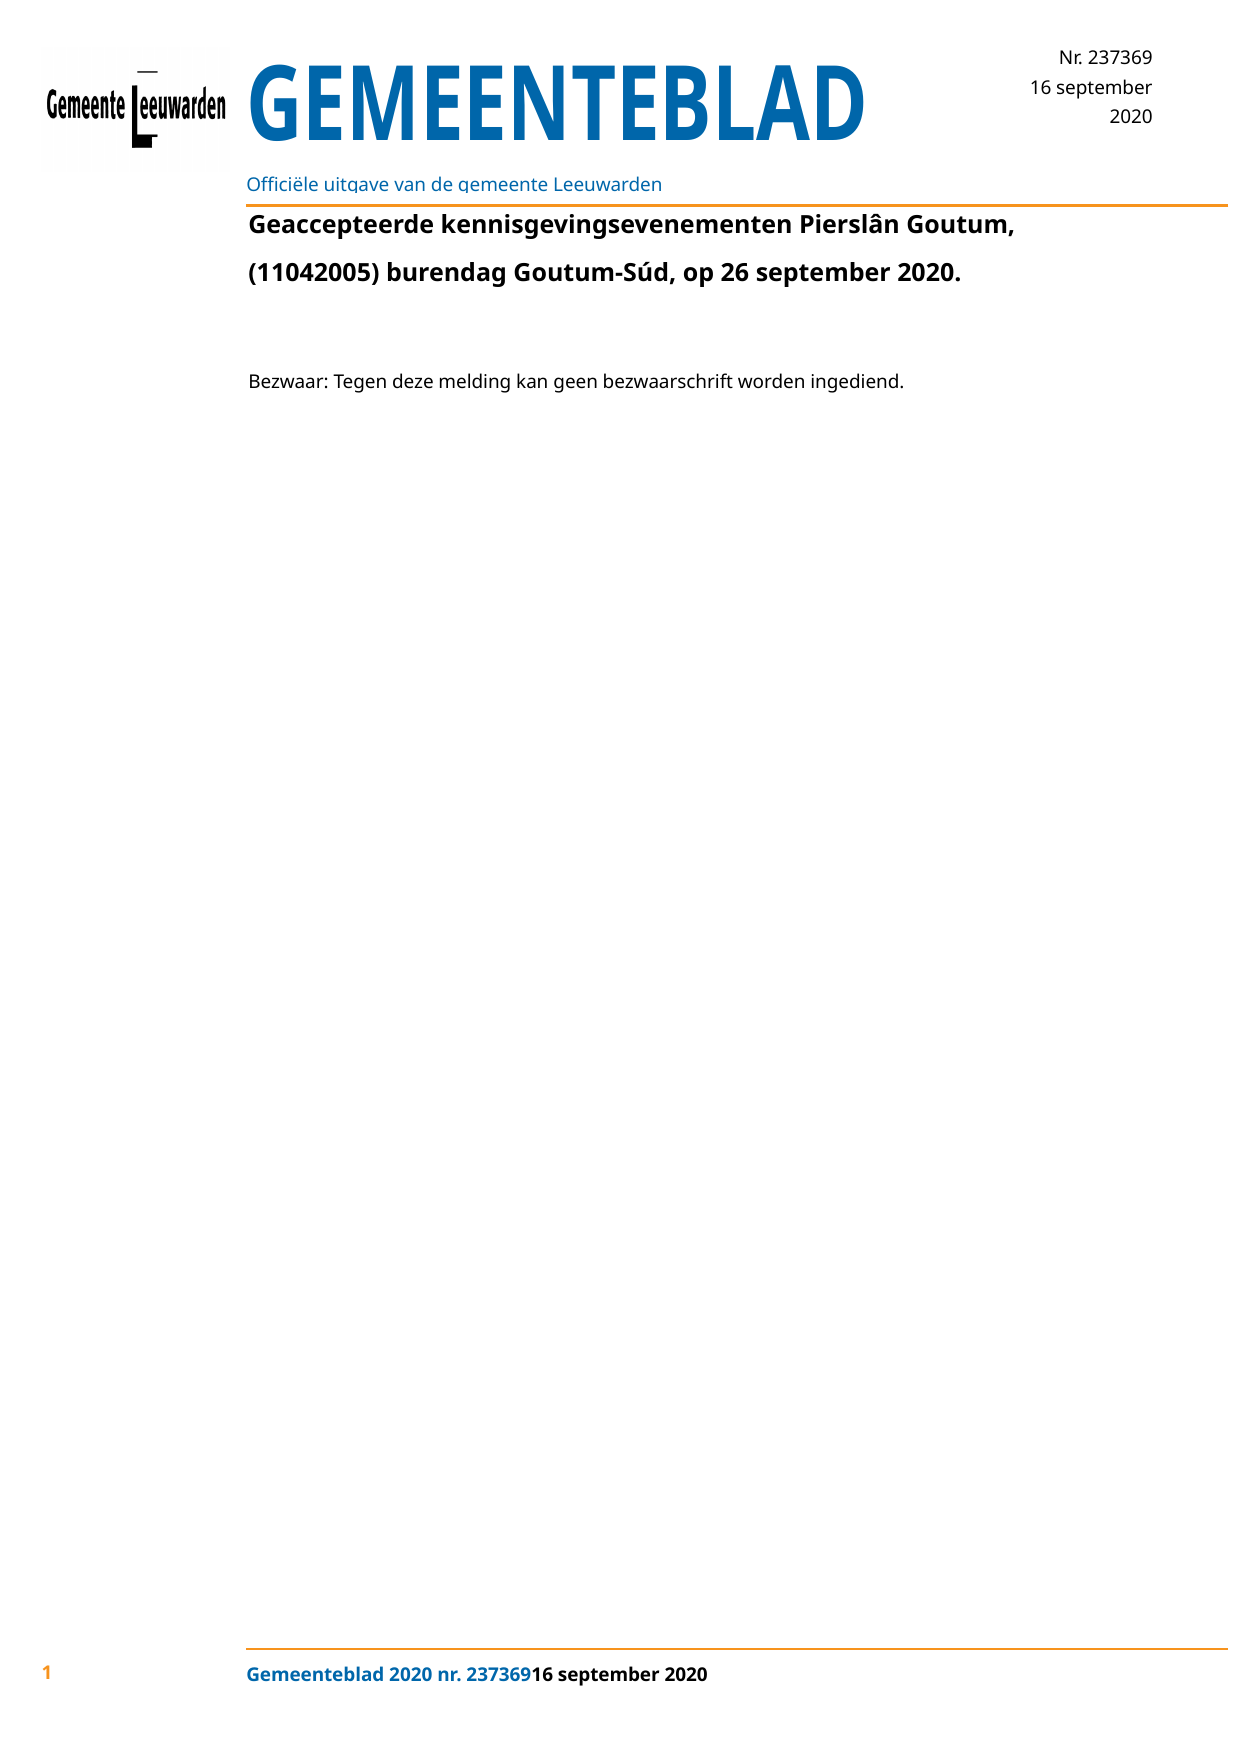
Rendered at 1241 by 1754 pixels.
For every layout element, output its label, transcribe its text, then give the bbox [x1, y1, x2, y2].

text Bezwaar: Tegen deze melding kan geen bezwaarschrift worden ingediend. [248, 368, 1152, 394]
text Geaccepteerde kennisgevingsevenementen Pierslân Goutum, (11042005) burendag Goutum-Súd, op 26 september 2020. [248, 207, 1152, 288]
picture [41, 47, 231, 172]
